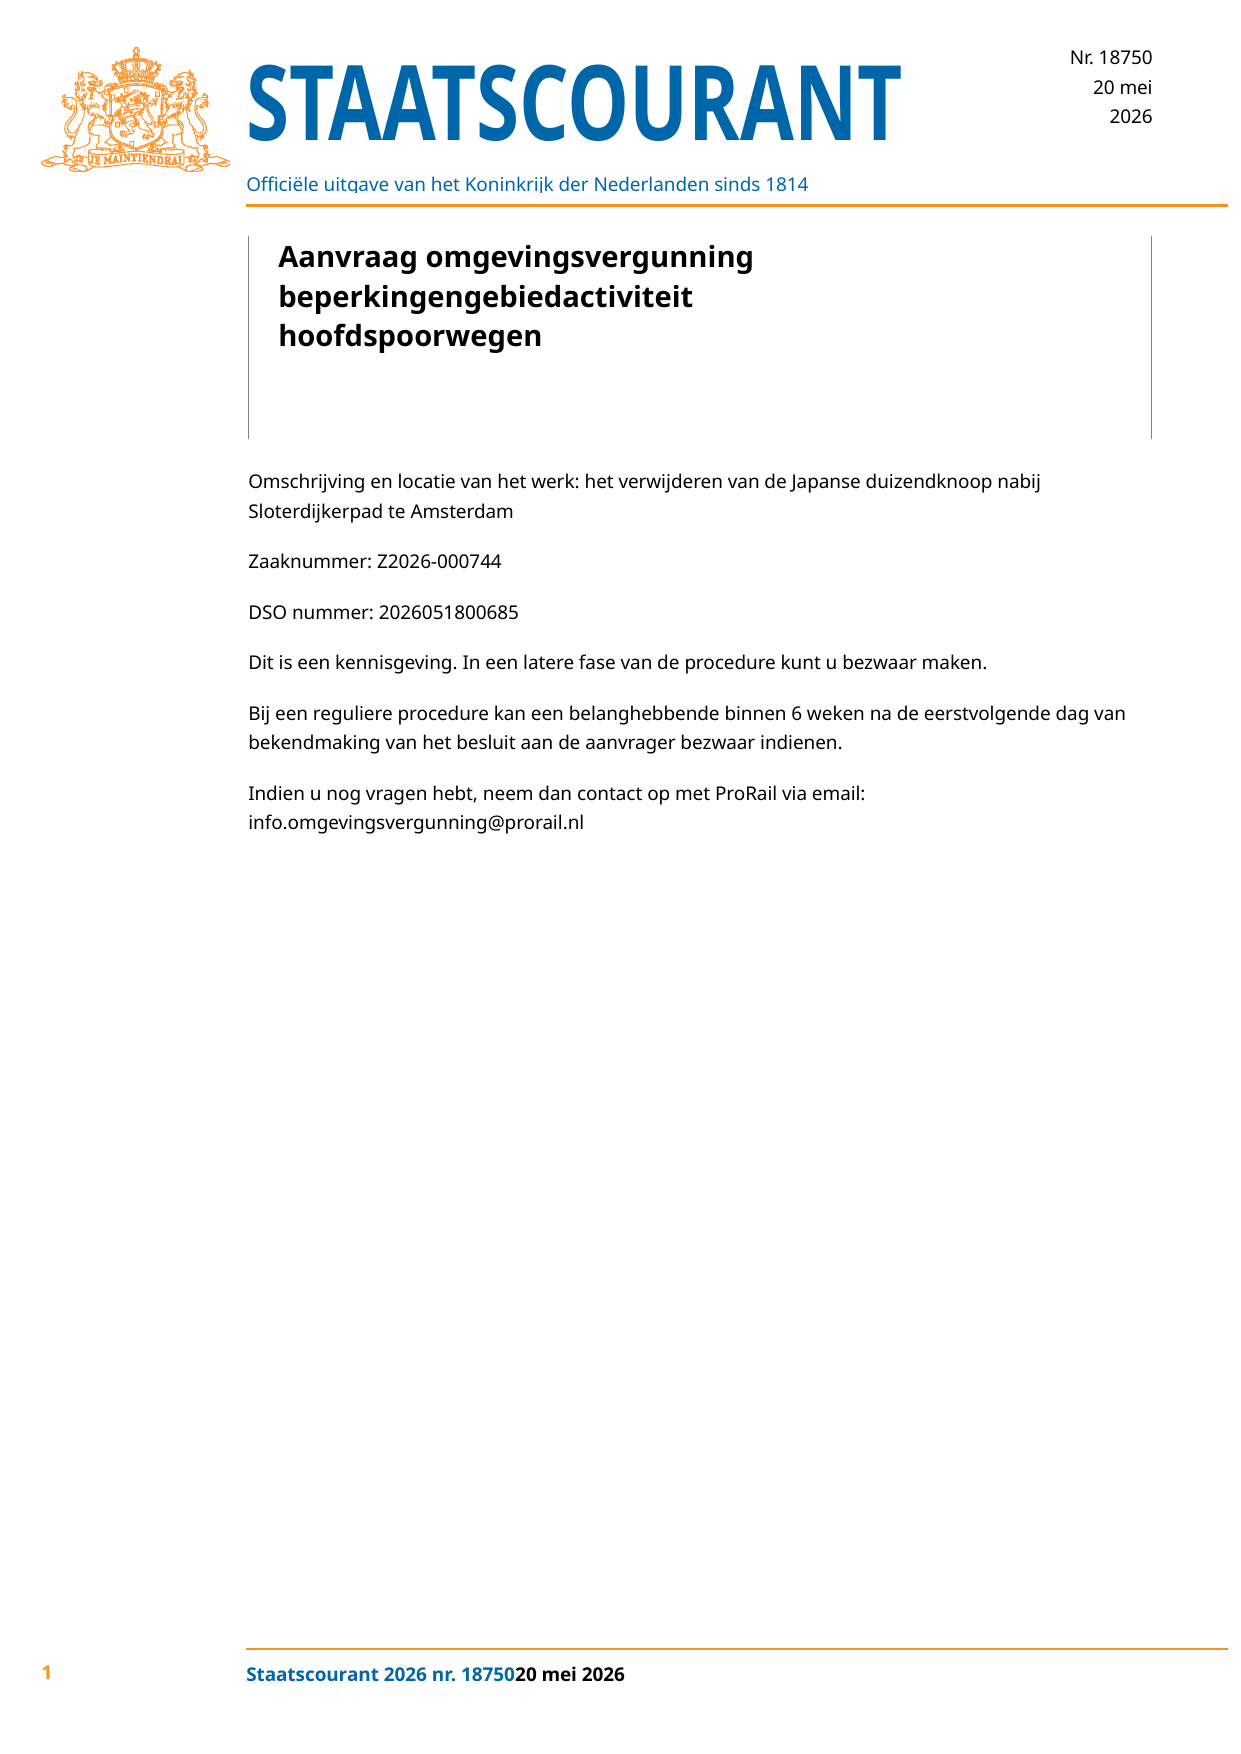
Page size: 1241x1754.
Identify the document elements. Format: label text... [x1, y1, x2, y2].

table_header Aanvraag omgevingsvergunning beperkingengebiedactiviteit hoofdspoorwegen [249, 236, 850, 439]
text Bij een reguliere procedure kan een belanghebbende binnen 6 weken na de eerstvolgende dag van bekendmaking van het besluit aan de aanvrager bezwaar indienen. [248, 700, 1152, 755]
text Zaaknummer: Z2026-000744 [248, 549, 1152, 574]
text Omschrijving en locatie van het werk: het verwijderen van de Japanse duizendknoop nabij Sloterdijkerpad te Amsterdam [248, 469, 1152, 524]
picture [41, 47, 231, 172]
text Dit is een kennisgeving. In een latere fase van de procedure kunt u bezwaar maken. [248, 649, 1152, 675]
text DSO nummer: 2026051800685 [248, 599, 1152, 625]
table_header [1090, 236, 1151, 413]
table_header [850, 414, 1151, 439]
text Indien u nog vragen hebt, neem dan contact op met ProRail via email: info.omgevingsvergunning@prorail.nl [248, 780, 1152, 835]
table_header [850, 236, 912, 413]
picture [912, 236, 1090, 414]
